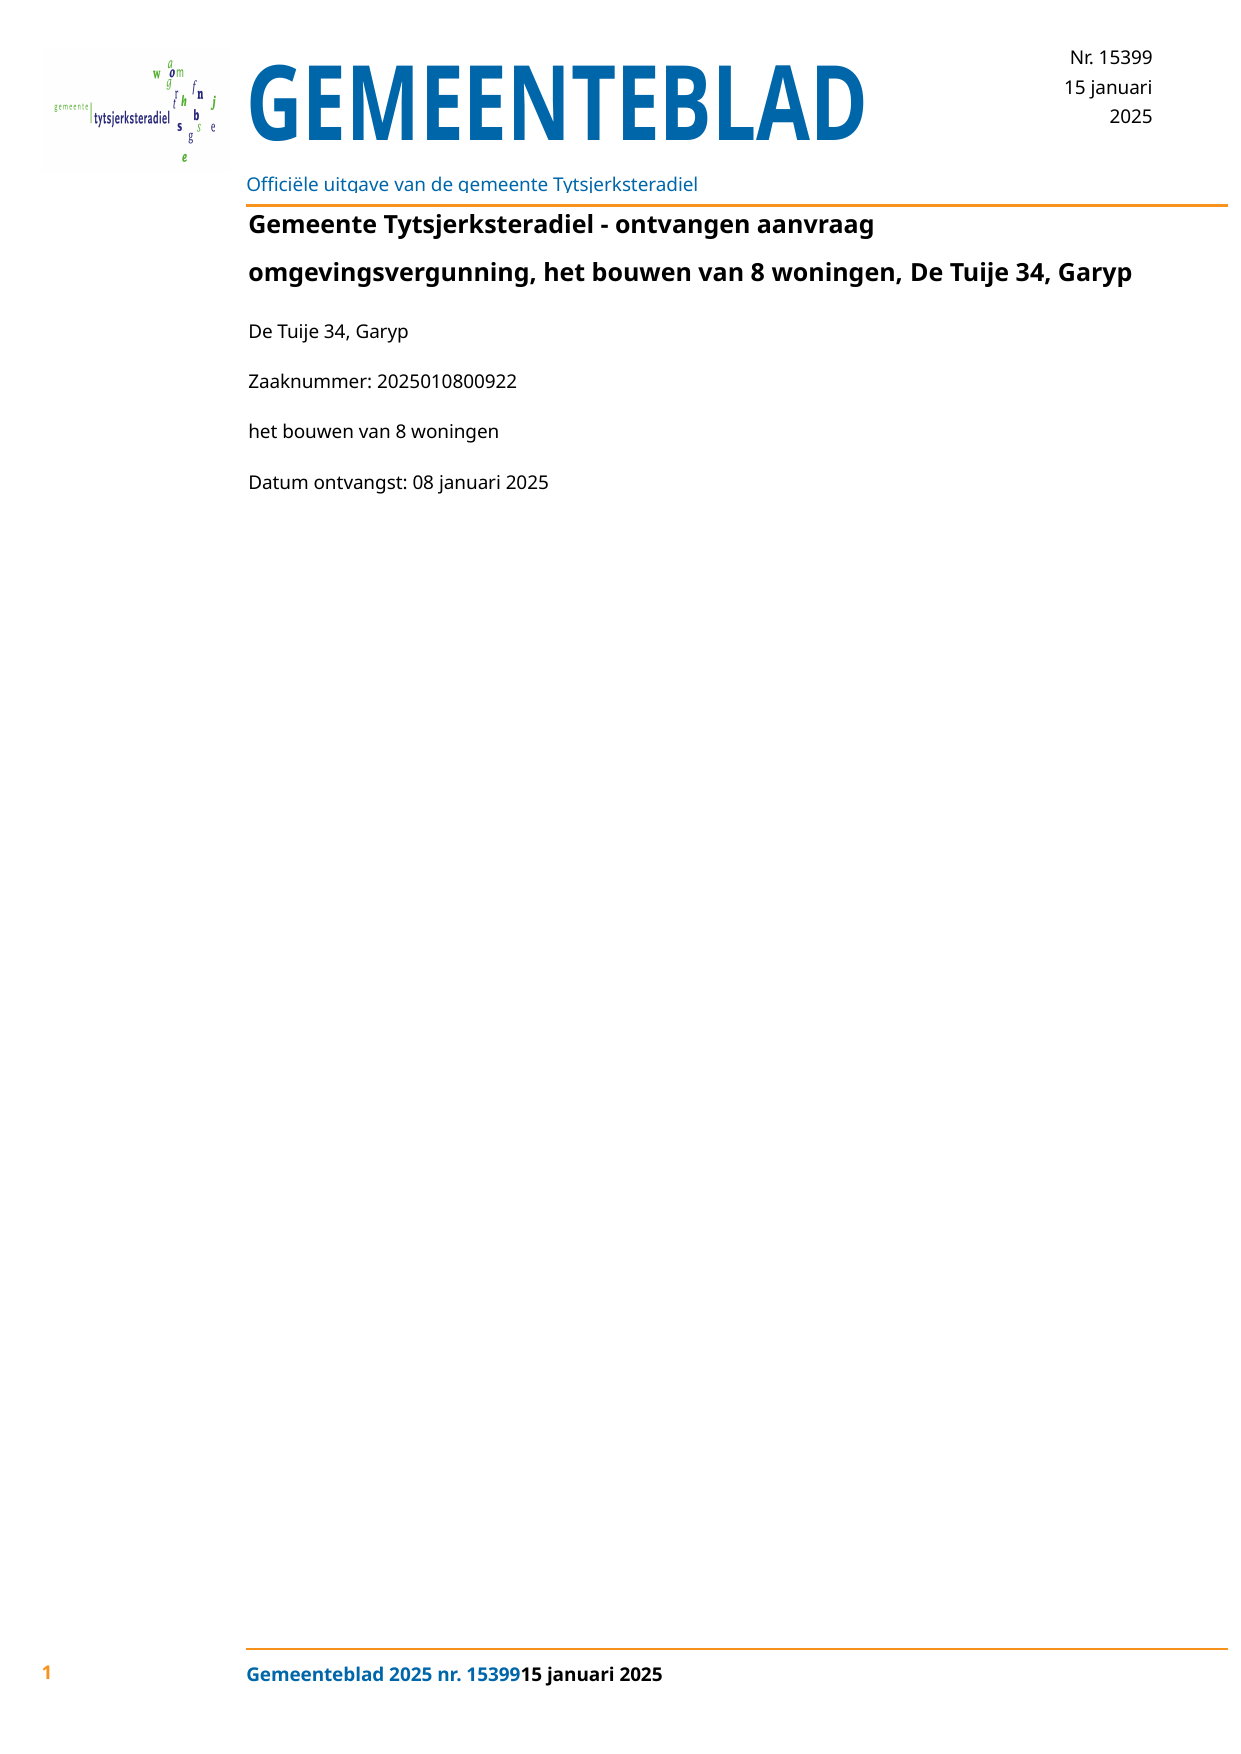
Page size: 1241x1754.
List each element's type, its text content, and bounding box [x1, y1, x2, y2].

text het bouwen van 8 woningen [248, 419, 1152, 444]
picture [41, 47, 231, 172]
text Datum ontvangst: 08 januari 2025 [248, 469, 1152, 495]
text De Tuije 34, Garyp [248, 318, 1152, 344]
text Gemeente Tytsjerksteradiel - ontvangen aanvraag omgevingsvergunning, het bouwen van 8 woningen, De Tuije 34, Garyp [248, 207, 1152, 288]
text Zaaknummer: 2025010800922 [248, 368, 1152, 394]
